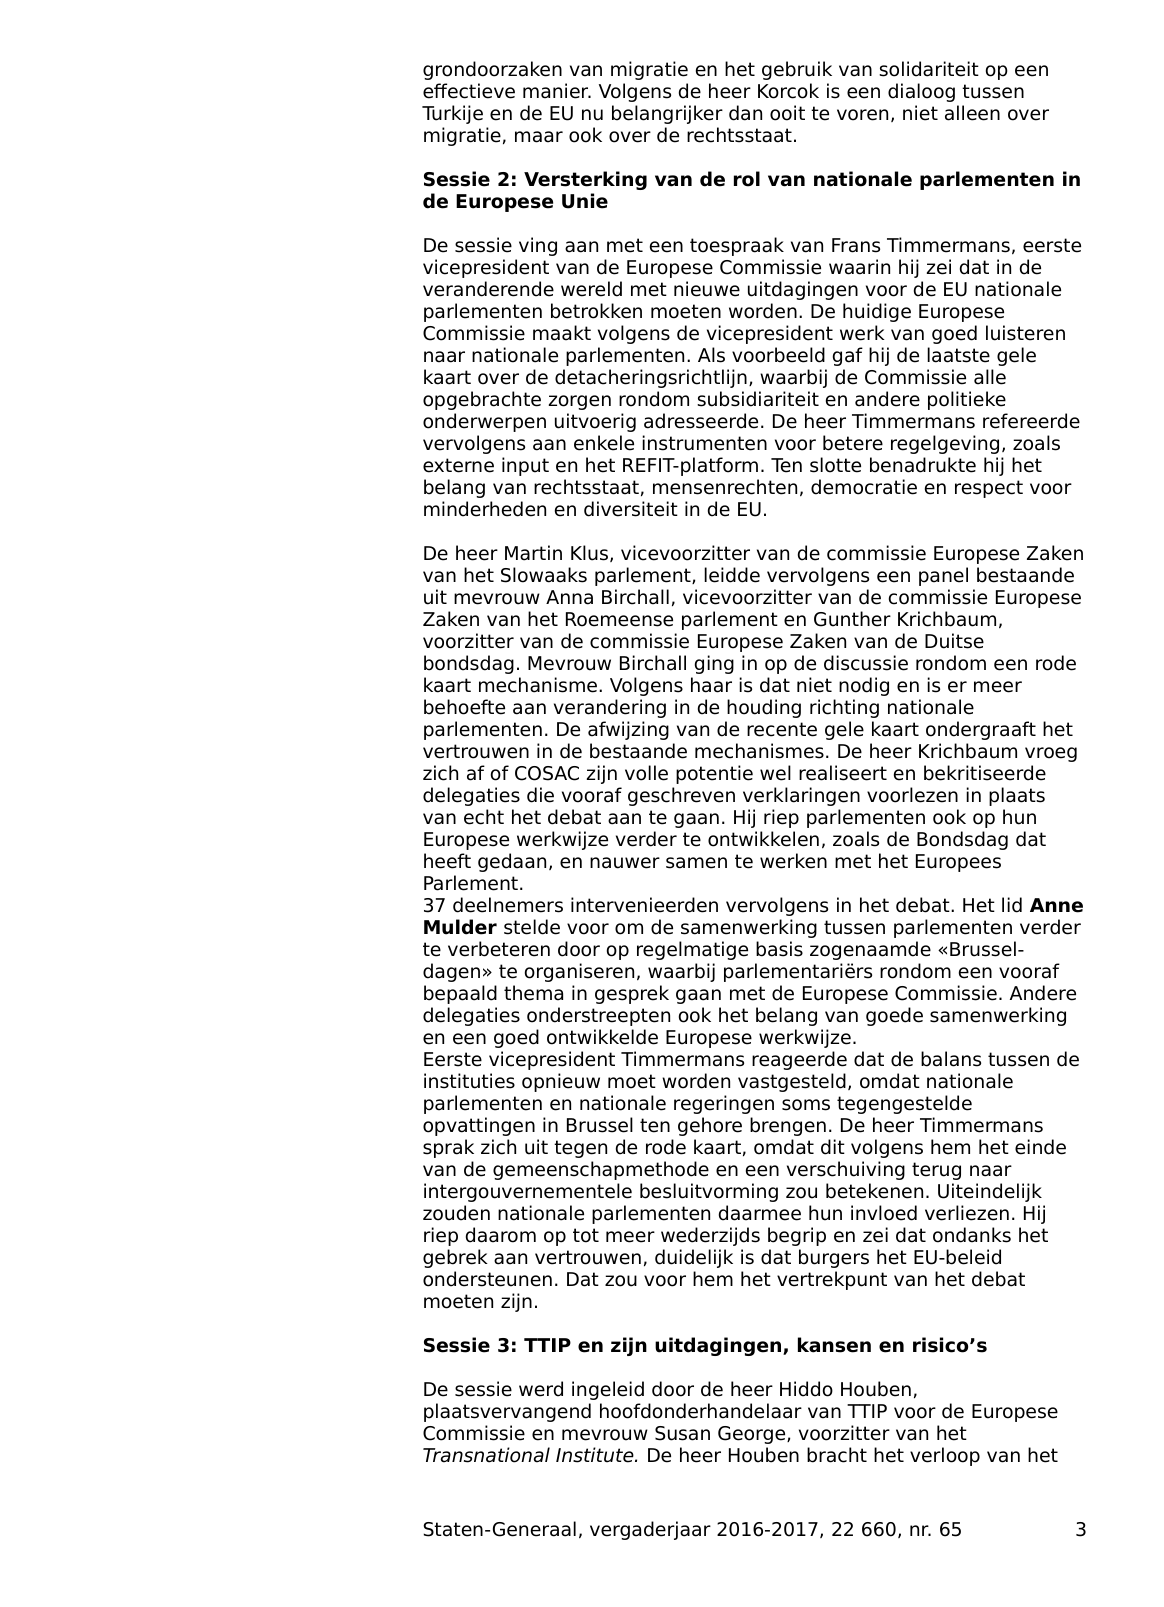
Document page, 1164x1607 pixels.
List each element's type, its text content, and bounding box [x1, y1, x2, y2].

subtitle Sessie 2: Versterking van de rol van nationale parlementen in de Europese Unie [422, 169, 1087, 213]
text grondoorzaken van migratie en het gebruik van solidariteit op een effectieve manier. Volgens de heer Korcok is een dialoog tussen Turkije en de EU nu belangrijker dan ooit te voren, niet alleen over migratie, maar ook over de rechtsstaat. [422, 59, 1087, 147]
text 37 deelnemers intervenieerden vervolgens in het debat. Het lid Anne Mulder stelde voor om de samenwerking tussen parlementen verder te verbeteren door op regelmatige basis zogenaamde «Brussel-dagen» te organiseren, waarbij parlementariërs rondom een vooraf bepaald thema in gesprek gaan met de Europese Commissie. Andere delegaties onderstreepten ook het belang van goede samenwerking en een goed ontwikkelde Europese werkwijze. [422, 895, 1087, 1049]
text De heer Martin Klus, vicevoorzitter van de commissie Europese Zaken van het Slowaaks parlement, leidde vervolgens een panel bestaande uit mevrouw Anna Birchall, vicevoorzitter van de commissie Europese Zaken van het Roemeense parlement en Gunther Krichbaum, voorzitter van de commissie Europese Zaken van de Duitse bondsdag. Mevrouw Birchall ging in op de discussie rondom een rode kaart mechanisme. Volgens haar is dat niet nodig en is er meer behoefte aan verandering in de houding richting nationale parlementen. De afwijzing van de recente gele kaart ondergraaft het vertrouwen in de bestaande mechanismes. De heer Krichbaum vroeg zich af of COSAC zijn volle potentie wel realiseert en bekritiseerde delegaties die vooraf geschreven verklaringen voorlezen in plaats van echt het debat aan te gaan. Hij riep parlementen ook op hun Europese werkwijze verder te ontwikkelen, zoals de Bondsdag dat heeft gedaan, en nauwer samen te werken met het Europees Parlement. [422, 543, 1087, 895]
subtitle Sessie 3: TTIP en zijn uitdagingen, kansen en risico’s [422, 1335, 1087, 1357]
text De sessie werd ingeleid door de heer Hiddo Houben, plaatsvervangend hoofdonderhandelaar van TTIP voor de Europese Commissie en mevrouw Susan George, voorzitter van het Transnational Institute. De heer Houben bracht het verloop van het [422, 1379, 1087, 1467]
text Eerste vicepresident Timmermans reageerde dat de balans tussen de instituties opnieuw moet worden vastgesteld, omdat nationale parlementen en nationale regeringen soms tegengestelde opvattingen in Brussel ten gehore brengen. De heer Timmermans sprak zich uit tegen de rode kaart, omdat dit volgens hem het einde van de gemeenschapmethode en een verschuiving terug naar intergouvernementele besluitvorming zou betekenen. Uiteindelijk zouden nationale parlementen daarmee hun invloed verliezen. Hij riep daarom op tot meer wederzijds begrip en zei dat ondanks het gebrek aan vertrouwen, duidelijk is dat burgers het EU-beleid ondersteunen. Dat zou voor hem het vertrekpunt van het debat moeten zijn. [422, 1049, 1087, 1312]
text De sessie ving aan met een toespraak van Frans Timmermans, eerste vicepresident van de Europese Commissie waarin hij zei dat in de veranderende wereld met nieuwe uitdagingen voor de EU nationale parlementen betrokken moeten worden. De huidige Europese Commissie maakt volgens de vicepresident werk van goed luisteren naar nationale parlementen. Als voorbeeld gaf hij de laatste gele kaart over de detacheringsrichtlijn, waarbij de Commissie alle opgebrachte zorgen rondom subsidiariteit en andere politieke onderwerpen uitvoerig adresseerde. De heer Timmermans refereerde vervolgens aan enkele instrumenten voor betere regelgeving, zoals externe input en het REFIT-platform. Ten slotte benadrukte hij het belang van rechtsstaat, mensenrechten, democratie en respect voor minderheden en diversiteit in de EU. [422, 235, 1087, 521]
